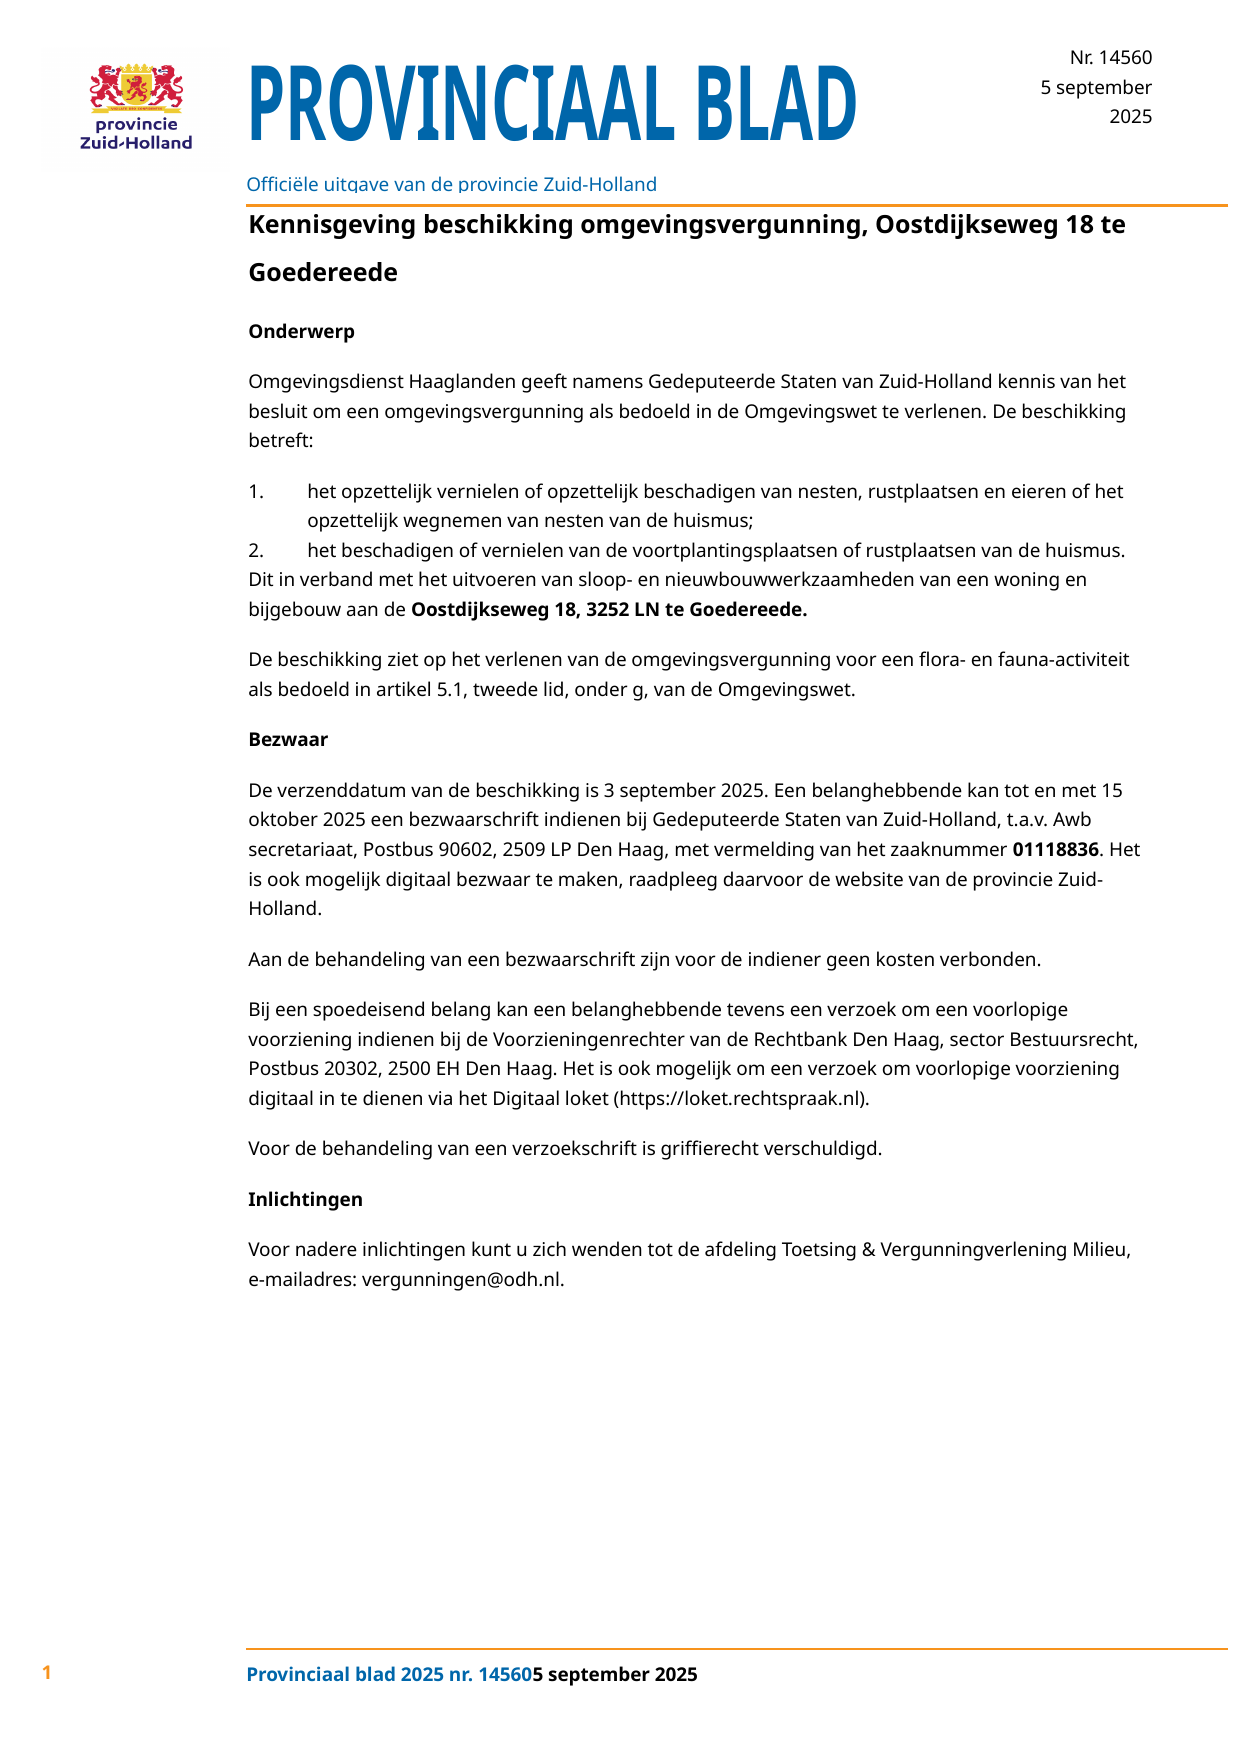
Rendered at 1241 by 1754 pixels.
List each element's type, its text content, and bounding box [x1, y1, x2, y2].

list het beschadigen of vernielen van de voortplantingsplaatsen of rustplaatsen van de huismus. [248, 537, 1152, 563]
text Inlichtingen [248, 1186, 1152, 1212]
picture [41, 47, 231, 172]
text Dit in verband met het uitvoeren van sloop- en nieuwbouwwerkzaamheden van een woning en bijgebouw aan de Oostdijkseweg 18, 3252 LN te Goedereede. [248, 567, 1152, 622]
text Onderwerp [248, 318, 1152, 344]
text De verzenddatum van de beschikking is 3 september 2025. Een belanghebbende kan tot en met 15 oktober 2025 een bezwaarschrift indienen bij Gedeputeerde Staten van Zuid-Holland, t.a.v. Awb secretariaat, Postbus 90602, 2509 LP Den Haag, met vermelding van het zaaknummer 01118836. Het is ook mogelijk digitaal bezwaar te maken, raadpleeg daarvoor de website van de provincie Zuid-Holland. [248, 777, 1152, 921]
text Voor de behandeling van een verzoekschrift is griffierecht verschuldigd. [248, 1135, 1152, 1161]
text De beschikking ziet op het verlenen van de omgevingsvergunning voor een flora- en fauna-activiteit als bedoeld in artikel 5.1, tweede lid, onder g, van de Omgevingswet. [248, 647, 1152, 702]
list het opzettelijk vernielen of opzettelijk beschadigen van nesten, rustplaatsen en eieren of het opzettelijk wegnemen van nesten van de huismus; [248, 478, 1152, 533]
text Aan de behandeling van een bezwaarschrift zijn voor de indiener geen kosten verbonden. [248, 946, 1152, 972]
text Bij een spoedeisend belang kan een belanghebbende tevens een verzoek om een voorlopige voorziening indienen bij de Voorzieningenrechter van de Rechtbank Den Haag, sector Bestuursrecht, Postbus 20302, 2500 EH Den Haag. Het is ook mogelijk om een verzoek om voorlopige voorziening digitaal in te dienen via het Digitaal loket (https://loket.rechtspraak.nl). [248, 996, 1152, 1111]
text Voor nadere inlichtingen kunt u zich wenden tot de afdeling Toetsing & Vergunningverlening Milieu, e-mailadres: vergunningen@odh.nl. [248, 1236, 1152, 1292]
text Bezwaar [248, 727, 1152, 752]
text Kennisgeving beschikking omgevingsvergunning, Oostdijkseweg 18 te Goedereede [248, 207, 1152, 288]
text Omgevingsdienst Haaglanden geeft namens Gedeputeerde Staten van Zuid-Holland kennis van het besluit om een omgevingsvergunning als bedoeld in de Omgevingswet te verlenen. De beschikking betreft: [248, 368, 1152, 453]
